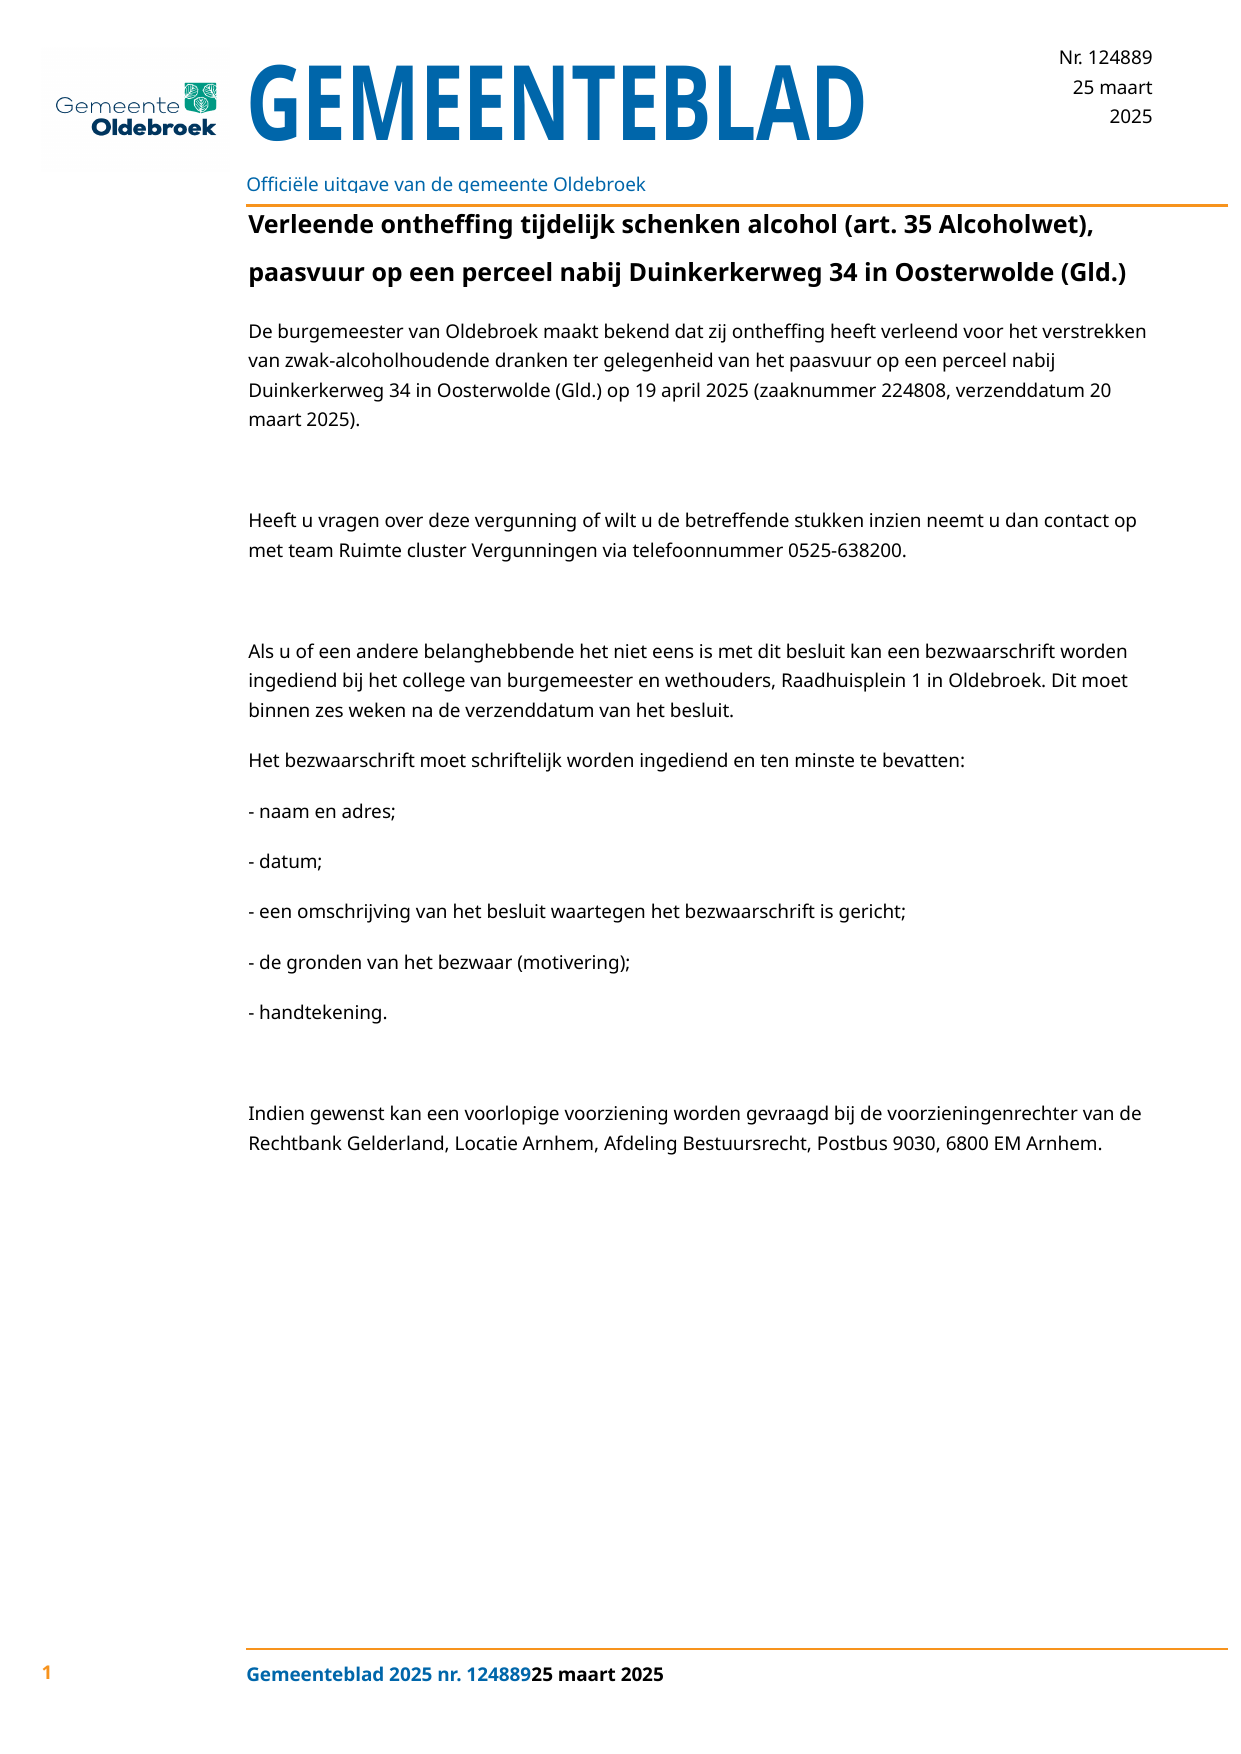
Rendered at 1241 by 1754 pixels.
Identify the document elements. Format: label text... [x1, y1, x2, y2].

text De burgemeester van Oldebroek maakt bekend dat zij ontheffing heeft verleend voor het verstrekken van zwak-alcoholhoudende dranken ter gelegenheid van het paasvuur op een perceel nabij Duinkerkerweg 34 in Oosterwolde (Gld.) op 19 april 2025 (zaaknummer 224808, verzenddatum 20 maart 2025). [248, 318, 1152, 432]
text - handtekening. [248, 999, 1152, 1025]
text - naam en adres; [248, 798, 1152, 824]
text Het bezwaarschrift moet schriftelijk worden ingediend en ten minste te bevatten: [248, 747, 1152, 773]
text - datum; [248, 848, 1152, 874]
text Als u of een andere belanghebbende het niet eens is met dit besluit kan een bezwaarschrift worden ingediend bij het college van burgemeester en wethouders, Raadhuisplein 1 in Oldebroek. Dit moet binnen zes weken na de verzenddatum van het besluit. [248, 638, 1152, 723]
text Indien gewenst kan een voorlopige voorziening worden gevraagd bij de voorzieningenrechter van de Rechtbank Gelderland, Locatie Arnhem, Afdeling Bestuursrecht, Postbus 9030, 6800 EM Arnhem. [248, 1100, 1152, 1156]
text - een omschrijving van het besluit waartegen het bezwaarschrift is gericht; [248, 899, 1152, 924]
text - de gronden van het bezwaar (motivering); [248, 949, 1152, 975]
text Heeft u vragen over deze vergunning of wilt u de betreffende stukken inzien neemt u dan contact op met team Ruimte cluster Vergunningen via telefoonnummer 0525-638200. [248, 507, 1152, 563]
text Verleende ontheffing tijdelijk schenken alcohol (art. 35 Alcoholwet), paasvuur op een perceel nabij Duinkerkerweg 34 in Oosterwolde (Gld.) [248, 207, 1152, 288]
picture [41, 47, 231, 172]
